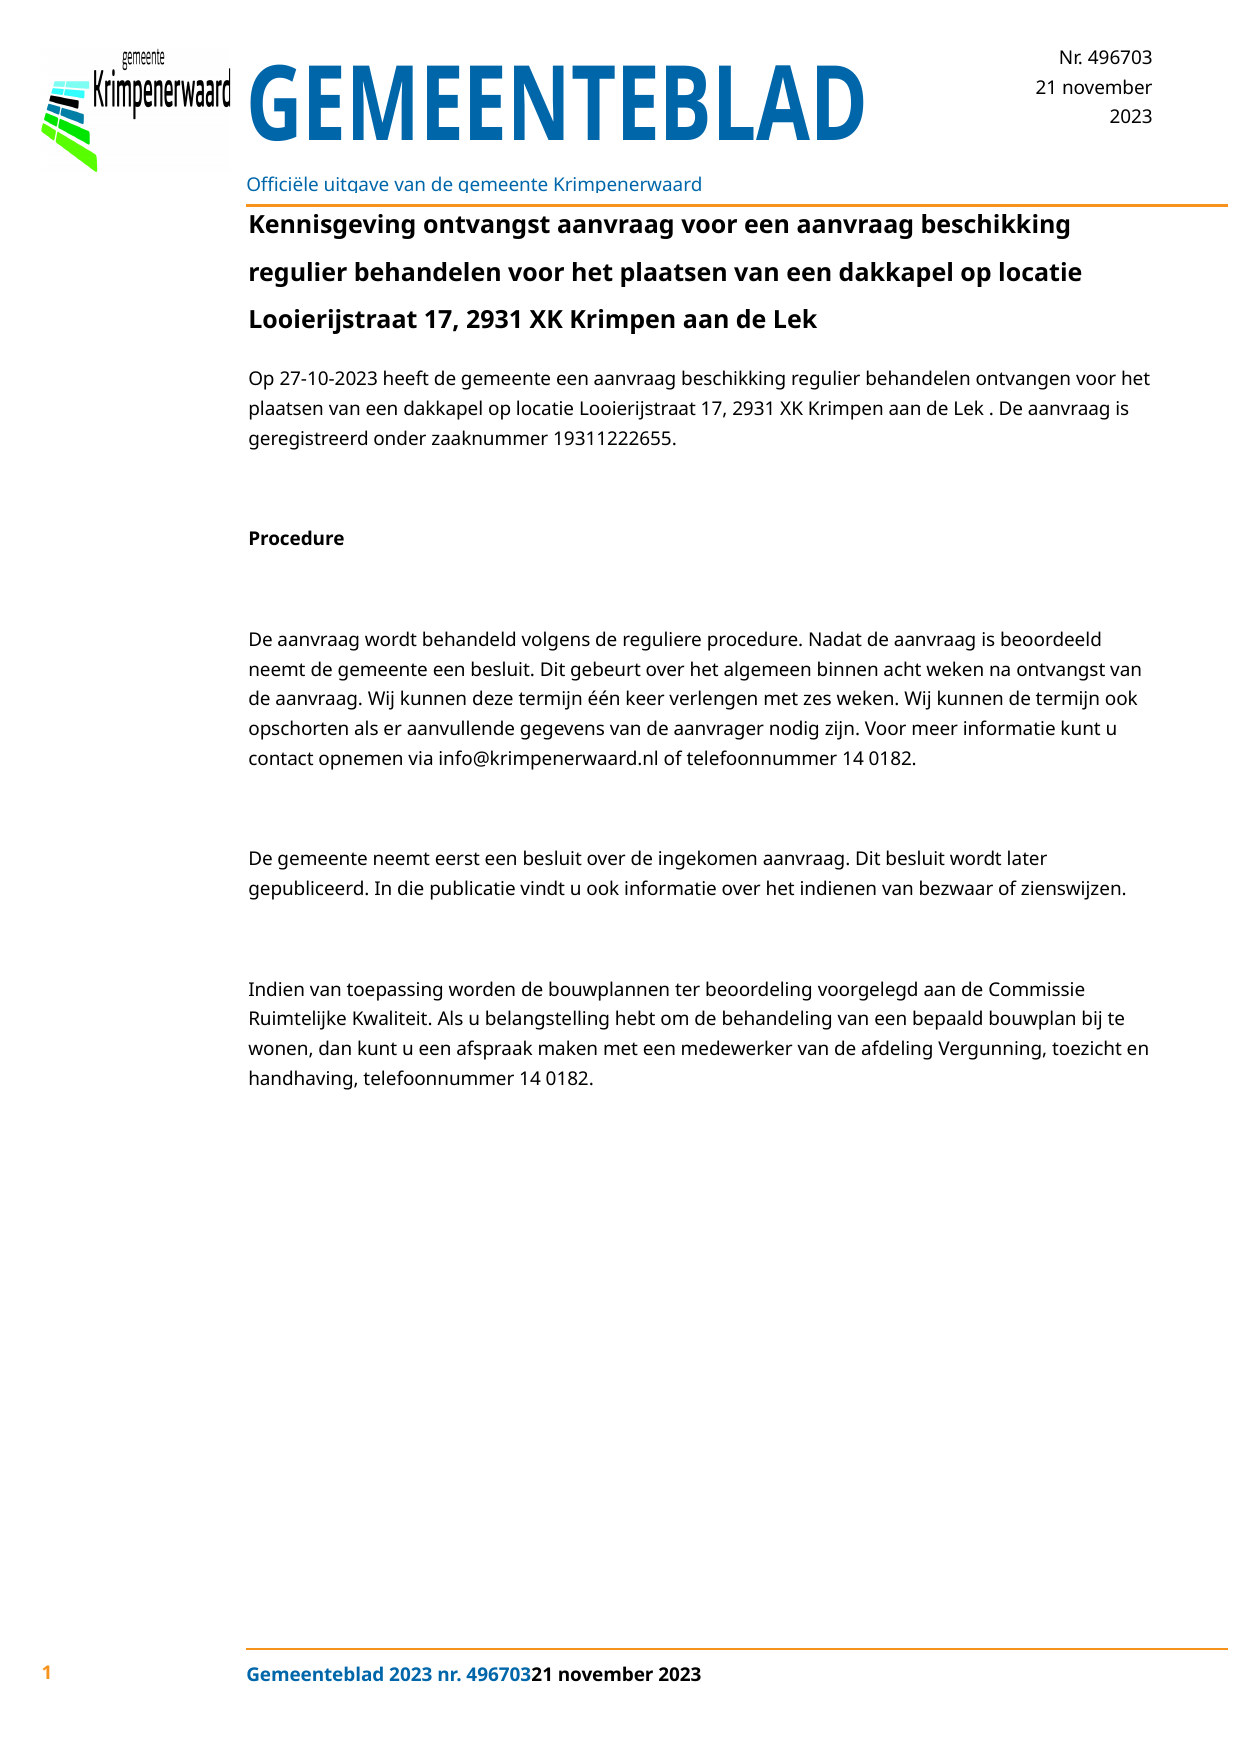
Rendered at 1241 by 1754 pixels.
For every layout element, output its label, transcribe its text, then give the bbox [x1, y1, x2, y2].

text De aanvraag wordt behandeld volgens de reguliere procedure. Nadat de aanvraag is beoordeeld neemt de gemeente een besluit. Dit gebeurt over het algemeen binnen acht weken na ontvangst van de aanvraag. Wij kunnen deze termijn één keer verlengen met zes weken. Wij kunnen de termijn ook opschorten als er aanvullende gegevens van de aanvrager nodig zijn. Voor meer informatie kunt u contact opnemen via info@krimpenerwaard.nl of telefoonnummer 14 0182. [248, 626, 1152, 770]
picture [41, 47, 231, 172]
text Indien van toepassing worden de bouwplannen ter beoordeling voorgelegd aan de Commissie Ruimtelijke Kwaliteit. Als u belangstelling hebt om de behandeling van een bepaald bouwplan bij te wonen, dan kunt u een afspraak maken met een medewerker van de afdeling Vergunning, toezicht en handhaving, telefoonnummer 14 0182. [248, 976, 1152, 1090]
text Op 27-10-2023 heeft de gemeente een aanvraag beschikking regulier behandelen ontvangen voor het plaatsen van een dakkapel op locatie Looierijstraat 17, 2931 XK Krimpen aan de Lek . De aanvraag is geregistreerd onder zaaknummer 19311222655. [248, 366, 1152, 450]
text Procedure [248, 526, 1152, 551]
text Kennisgeving ontvangst aanvraag voor een aanvraag beschikking regulier behandelen voor het plaatsen van een dakkapel op locatie Looierijstraat 17, 2931 XK Krimpen aan de Lek [248, 207, 1152, 336]
text De gemeente neemt eerst een besluit over de ingekomen aanvraag. Dit besluit wordt later gepubliceerd. In die publicatie vindt u ook informatie over het indienen van bezwaar of zienswijzen. [248, 846, 1152, 901]
